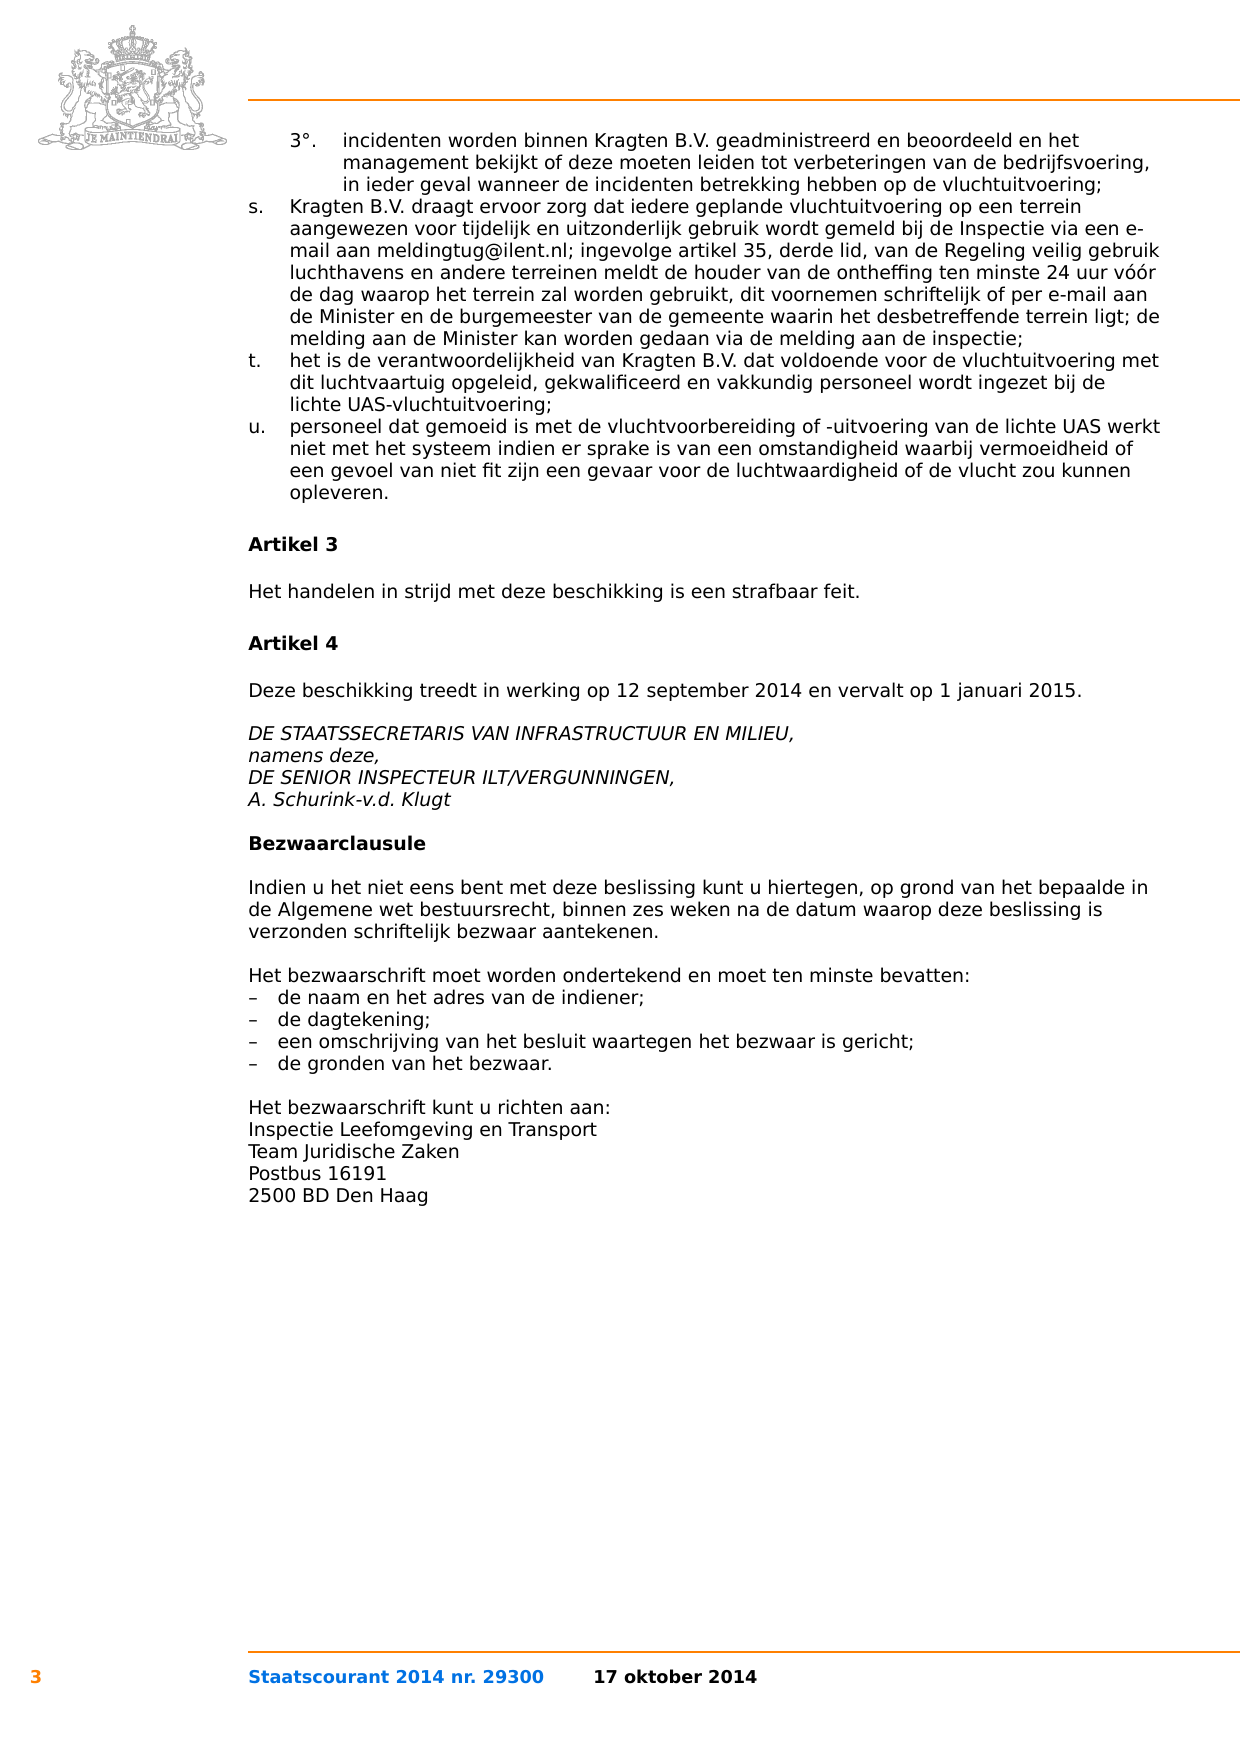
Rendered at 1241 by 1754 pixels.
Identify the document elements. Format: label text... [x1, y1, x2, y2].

text Postbus 16191 [248, 1162, 1163, 1184]
text u. personeel dat gemoeid is met de vluchtvoorbereiding of -uitvoering van de lichte UAS werkt niet met het systeem indien er sprake is van een omstandigheid waarbij vermoeidheid of een gevoel van niet fit zijn een gevaar voor de luchtwaardigheid of de vlucht zou kunnen opleveren. [248, 416, 1163, 503]
text s. Kragten B.V. draagt ervoor zorg dat iedere geplande vluchtuitvoering op een terrein aangewezen voor tijdelijk en uitzonderlijk gebruik wordt gemeld bij de Inspectie via een e-mail aan meldingtug@ilent.nl; ingevolge artikel 35, derde lid, van de Regeling veilig gebruik luchthavens en andere terreinen meldt de houder van de ontheffing ten minste 24 uur vóór de dag waarop het terrein zal worden gebruikt, dit voornemen schriftelijk of per e-mail aan de Minister en de burgemeester van de gemeente waarin het desbetreffende terrein ligt; de melding aan de Minister kan worden gedaan via de melding aan de inspectie; [248, 196, 1163, 350]
text Het bezwaarschrift kunt u richten aan: [248, 1097, 1163, 1118]
text Het bezwaarschrift moet worden ondertekend en moet ten minste bevatten: [248, 965, 1163, 987]
text Bezwaarclausule [248, 833, 1163, 855]
text 2500 BD Den Haag [248, 1184, 1163, 1206]
subtitle Artikel 3 [248, 533, 1163, 556]
text Deze beschikking treedt in werking op 12 september 2014 en vervalt op 1 januari 2015. [248, 679, 1163, 701]
subtitle Artikel 4 [248, 632, 1163, 654]
text Het handelen in strijd met deze beschikking is een strafbaar feit. [248, 581, 1163, 602]
text 3°. incidenten worden binnen Kragten B.V. geadministreerd en beoordeeld en het management bekijkt of deze moeten leiden tot verbeteringen van de bedrijfsvoering, in ieder geval wanneer de incidenten betrekking hebben op de vluchtuitvoering; [289, 130, 1163, 196]
text t. het is de verantwoordelijkheid van Kragten B.V. dat voldoende voor de vluchtuitvoering met dit luchtvaartuig opgeleid, gekwalificeerd en vakkundig personeel wordt ingezet bij de lichte UAS-vluchtuitvoering; [248, 350, 1163, 416]
text Team Juridische Zaken [248, 1141, 1163, 1162]
text DE STAATSSECRETARIS VAN INFRASTRUCTUUR EN MILIEU, namens deze, DE SENIOR INSPECTEUR ILT/VERGUNNINGEN, A. Schurink-v.d. Klugt [248, 723, 1163, 811]
text – de naam en het adres van de indiener; [248, 987, 1163, 1009]
text – de gronden van het bezwaar. [248, 1053, 1163, 1075]
picture [38, 25, 227, 150]
text Indien u het niet eens bent met deze beslissing kunt u hiertegen, op grond van het bepaalde in de Algemene wet bestuursrecht, binnen zes weken na de datum waarop deze beslissing is verzonden schriftelijk bezwaar aantekenen. [248, 877, 1163, 943]
text – de dagtekening; [248, 1009, 1163, 1031]
text – een omschrijving van het besluit waartegen het bezwaar is gericht; [248, 1031, 1163, 1053]
text Inspectie Leefomgeving en Transport [248, 1118, 1163, 1141]
